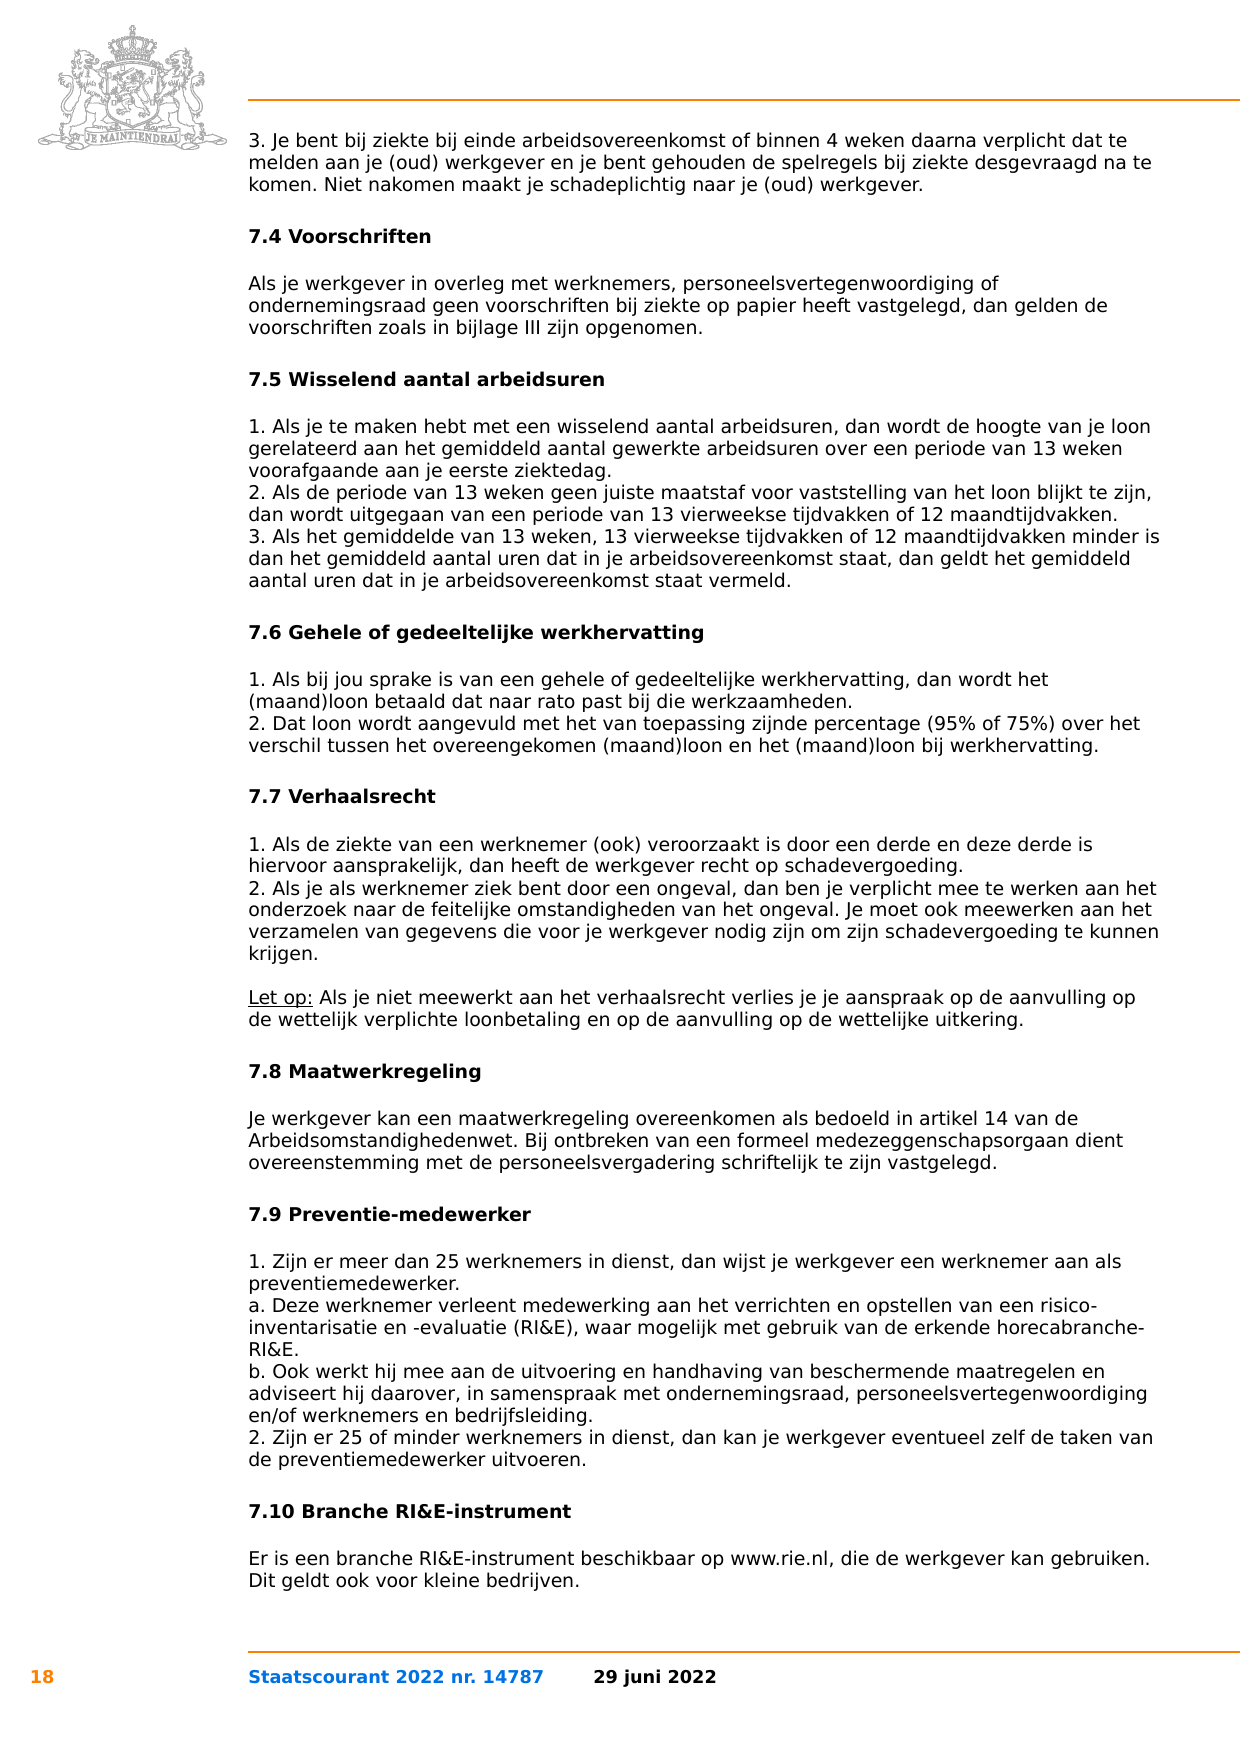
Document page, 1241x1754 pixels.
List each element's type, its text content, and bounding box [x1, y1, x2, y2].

text 2. Als de periode van 13 weken geen juiste maatstaf voor vaststelling van het loon blijkt te zijn, dan wordt uitgegaan van een periode van 13 vierweekse tijdvakken of 12 maandtijdvakken. [248, 482, 1163, 526]
subtitle 7.4 Voorschriften [248, 226, 1163, 248]
subtitle 7.7 Verhaalsrecht [248, 786, 1163, 808]
text Let op: Als je niet meewerkt aan het verhaalsrecht verlies je je aanspraak op de aanvulling op de wettelijk verplichte loonbetaling en op de aanvulling op de wettelijke uitkering. [248, 987, 1163, 1031]
subtitle 7.6 Gehele of gedeeltelijke werkhervatting [248, 622, 1163, 643]
subtitle 7.8 Maatwerkregeling [248, 1061, 1163, 1083]
text 3. Als het gemiddelde van 13 weken, 13 vierweekse tijdvakken of 12 maandtijdvakken minder is dan het gemiddeld aantal uren dat in je arbeidsovereenkomst staat, dan geldt het gemiddeld aantal uren dat in je arbeidsovereenkomst staat vermeld. [248, 526, 1163, 592]
text 1. Als je te maken hebt met een wisselend aantal arbeidsuren, dan wordt de hoogte van je loon gerelateerd aan het gemiddeld aantal gewerkte arbeidsuren over een periode van 13 weken voorafgaande aan je eerste ziektedag. [248, 416, 1163, 482]
text 2. Zijn er 25 of minder werknemers in dienst, dan kan je werkgever eventueel zelf de taken van de preventiemedewerker uitvoeren. [248, 1427, 1163, 1471]
text Als je werkgever in overleg met werknemers, personeelsvertegenwoordiging of ondernemingsraad geen voorschriften bij ziekte op papier heeft vastgelegd, dan gelden de voorschriften zoals in bijlage III zijn opgenomen. [248, 273, 1163, 339]
text Er is een branche RI&E-instrument beschikbaar op www.rie.nl, die de werkgever kan gebruiken. Dit geldt ook voor kleine bedrijven. [248, 1548, 1163, 1592]
text 2. Als je als werknemer ziek bent door een ongeval, dan ben je verplicht mee te werken aan het onderzoek naar de feitelijke omstandigheden van het ongeval. Je moet ook meewerken aan het verzamelen van gegevens die voor je werkgever nodig zijn om zijn schadevergoeding te kunnen krijgen. [248, 877, 1163, 965]
text Je werkgever kan een maatwerkregeling overeenkomen als bedoeld in artikel 14 van de Arbeidsomstandighedenwet. Bij ontbreken van een formeel medezeggenschapsorgaan dient overeenstemming met de personeelsvergadering schriftelijk te zijn vastgelegd. [248, 1108, 1163, 1174]
text b. Ook werkt hij mee aan de uitvoering en handhaving van beschermende maatregelen en adviseert hij daarover, in samenspraak met ondernemingsraad, personeelsvertegenwoordiging en/of werknemers en bedrijfsleiding. [248, 1361, 1163, 1427]
text 1. Als de ziekte van een werknemer (ook) veroorzaakt is door een derde en deze derde is hiervoor aansprakelijk, dan heeft de werkgever recht op schadevergoeding. [248, 833, 1163, 877]
text 3. Je bent bij ziekte bij einde arbeidsovereenkomst of binnen 4 weken daarna verplicht dat te melden aan je (oud) werkgever en je bent gehouden de spelregels bij ziekte desgevraagd na te komen. Niet nakomen maakt je schadeplichtig naar je (oud) werkgever. [248, 130, 1163, 196]
subtitle 7.9 Preventie-medewerker [248, 1204, 1163, 1226]
subtitle 7.5 Wisselend aantal arbeidsuren [248, 369, 1163, 391]
picture [38, 25, 227, 150]
text a. Deze werknemer verleent medewerking aan het verrichten en opstellen van een risico-inventarisatie en -evaluatie (RI&E), waar mogelijk met gebruik van de erkende horecabranche-RI&E. [248, 1295, 1163, 1361]
text 1. Zijn er meer dan 25 werknemers in dienst, dan wijst je werkgever een werknemer aan als preventiemedewerker. [248, 1251, 1163, 1295]
text 1. Als bij jou sprake is van een gehele of gedeeltelijke werkhervatting, dan wordt het (maand)loon betaald dat naar rato past bij die werkzaamheden. [248, 668, 1163, 712]
text 2. Dat loon wordt aangevuld met het van toepassing zijnde percentage (95% of 75%) over het verschil tussen het overeengekomen (maand)loon en het (maand)loon bij werkhervatting. [248, 712, 1163, 756]
subtitle 7.10 Branche RI&E-instrument [248, 1501, 1163, 1523]
